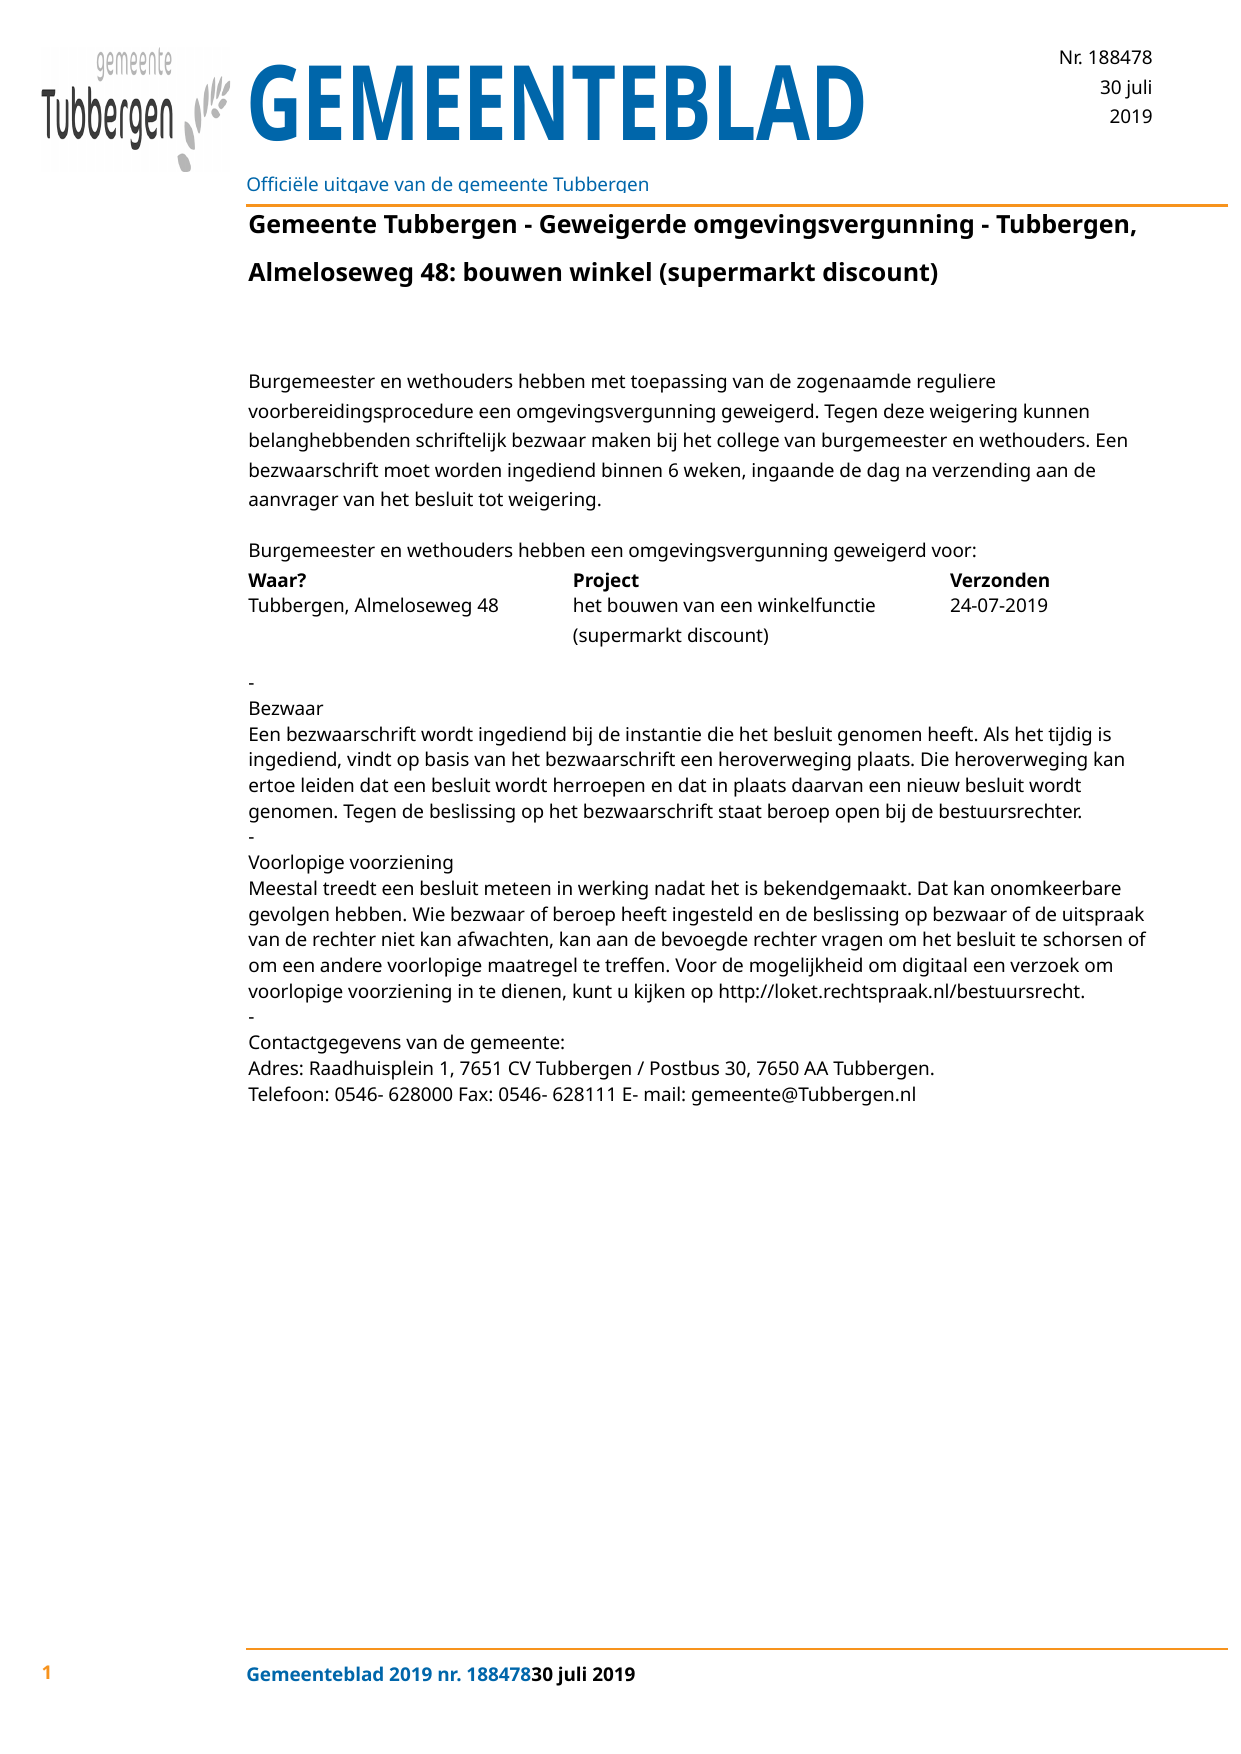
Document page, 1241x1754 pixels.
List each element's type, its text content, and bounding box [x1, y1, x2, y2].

text Burgemeester en wethouders hebben met toepassing van de zogenaamde reguliere voorbereidingsprocedure een omgevingsvergunning geweigerd. Tegen deze weigering kunnen belanghebbenden schriftelijk bezwaar maken bij het college van burgemeester en wethouders. Een bezwaarschrift moet worden ingediend binnen 6 weken, ingaande de dag na verzending aan de aanvrager van het besluit tot weigering. [248, 368, 1152, 512]
text Voorlopige voorziening [248, 849, 1152, 875]
text - [248, 669, 1152, 695]
text - [248, 1004, 1152, 1029]
picture [41, 47, 231, 172]
table_header Waar? [248, 567, 573, 592]
table_cell het bouwen van een winkelfunctie (supermarkt discount) [573, 593, 950, 648]
table_cell 24-07-2019 [950, 593, 1152, 648]
table_header Verzonden [950, 567, 1152, 592]
text Burgemeester en wethouders hebben een omgevingsvergunning geweigerd voor: [248, 537, 1152, 563]
table_cell Tubbergen, Almeloseweg 48 [248, 593, 573, 648]
text - [248, 824, 1152, 849]
text Gemeente Tubbergen - Geweigerde omgevingsvergunning - Tubbergen, Almeloseweg 48: bouwen winkel (supermarkt discount) [248, 207, 1152, 288]
table_header Project [573, 567, 950, 592]
text Bezwaar [248, 695, 1152, 721]
text Een bezwaarschrift wordt ingediend bij de instantie die het besluit genomen heeft. Als het tijdig is ingediend, vindt op basis van het bezwaarschrift een heroverweging plaats. Die heroverweging kan ertoe leiden dat een besluit wordt herroepen en dat in plaats daarvan een nieuw besluit wordt genomen. Tegen de beslissing op het bezwaarschrift staat beroep open bij de bestuursrechter. [248, 721, 1152, 824]
text Meestal treedt een besluit meteen in werking nadat het is bekendgemaakt. Dat kan onomkeerbare gevolgen hebben. Wie bezwaar of beroep heeft ingesteld en de beslissing op bezwaar of de uitspraak van de rechter niet kan afwachten, kan aan de bevoegde rechter vragen om het besluit te schorsen of om een andere voorlopige maatregel te treffen. Voor de mogelijkheid om digitaal een verzoek om voorlopige voorziening in te dienen, kunt u kijken op http://loket.rechtspraak.nl/bestuursrecht. [248, 875, 1152, 1004]
text Telefoon: 0546- 628000 Fax: 0546- 628111 E- mail: gemeente@Tubbergen.nl [248, 1081, 1152, 1107]
text Adres: Raadhuisplein 1, 7651 CV Tubbergen / Postbus 30, 7650 AA Tubbergen. [248, 1055, 1152, 1081]
text Contactgegevens van de gemeente: [248, 1029, 1152, 1055]
